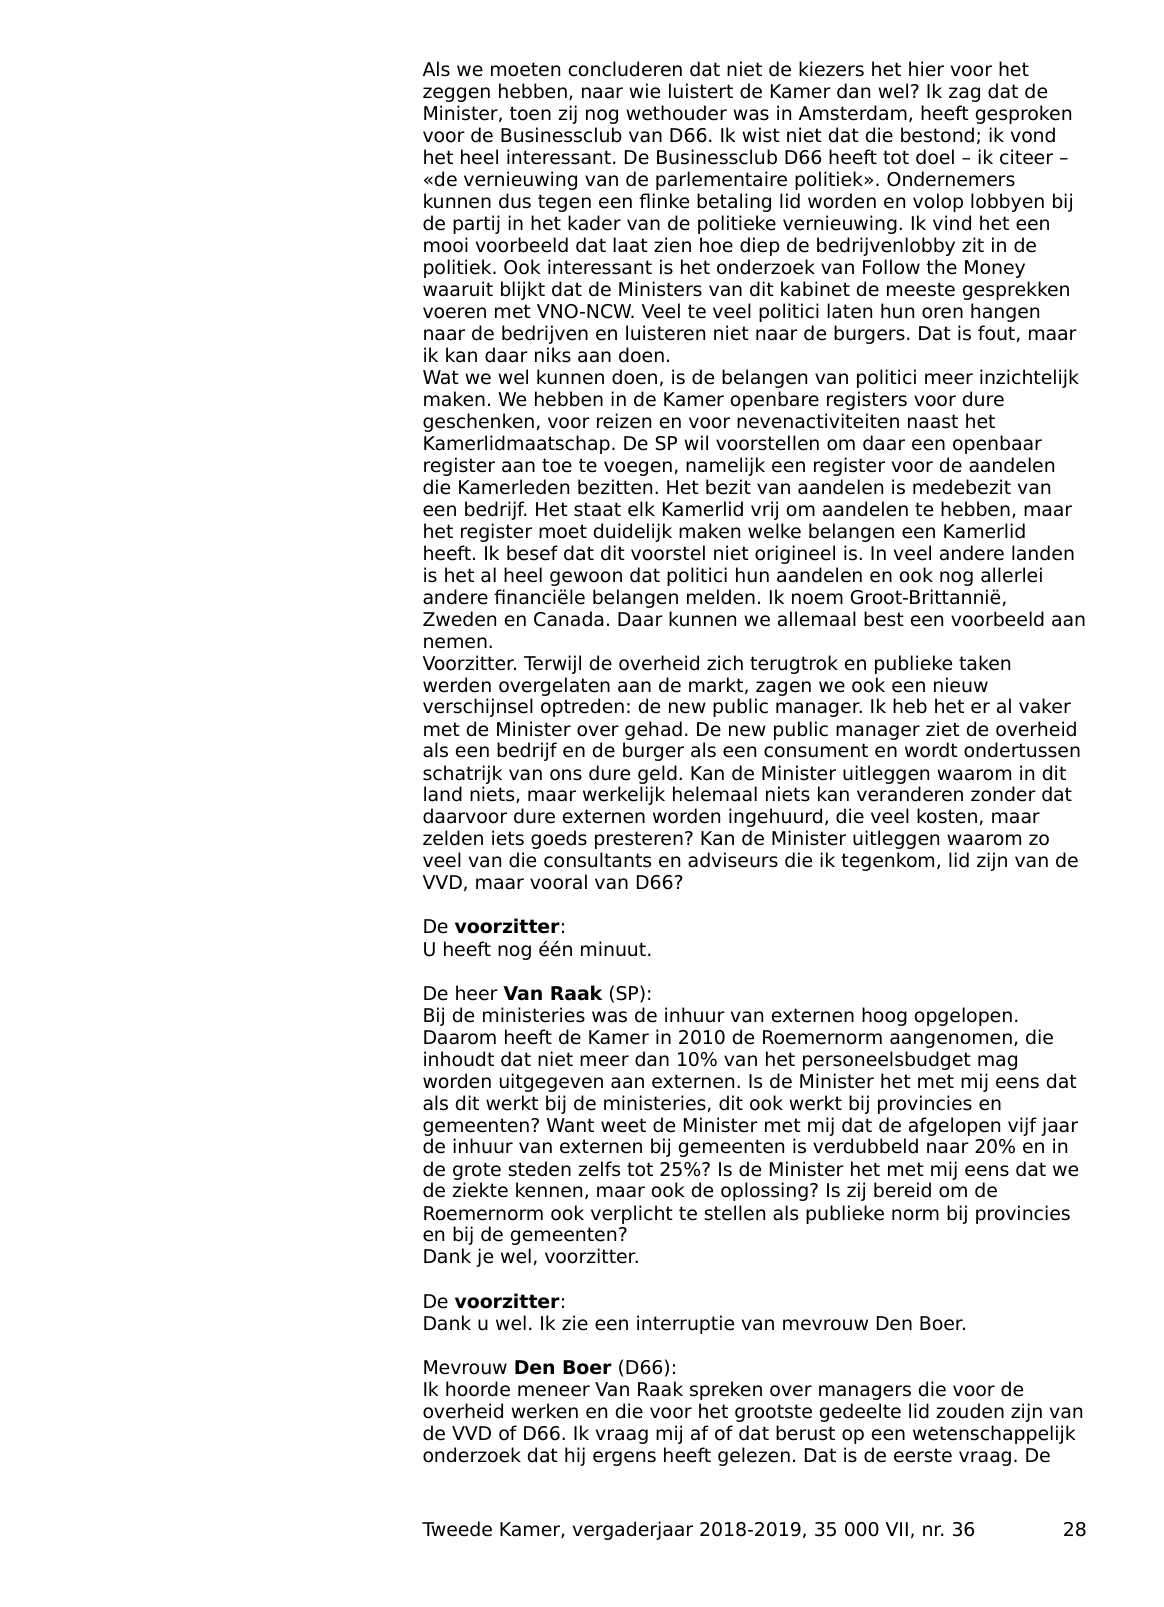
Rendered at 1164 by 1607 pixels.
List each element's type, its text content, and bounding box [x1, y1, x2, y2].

text Dank u wel. Ik zie een interruptie van mevrouw Den Boer. [422, 1312, 1087, 1334]
text U heeft nog één minuut. [422, 938, 1087, 960]
text De heer Van Raak (SP): [422, 983, 1087, 1004]
text De voorzitter: [422, 1291, 1087, 1312]
text De voorzitter: [422, 916, 1087, 938]
text Bij de ministeries was de inhuur van externen hoog opgelopen. Daarom heeft de Kamer in 2010 de Roemernorm aangenomen, die inhoudt dat niet meer dan 10% van het personeelsbudget mag worden uitgegeven aan externen. Is de Minister het met mij eens dat als dit werkt bij de ministeries, dit ook werkt bij provincies en gemeenten? Want weet de Minister met mij dat de afgelopen vijf jaar de inhuur van externen bij gemeenten is verdubbeld naar 20% en in de grote steden zelfs tot 25%? Is de Minister het met mij eens dat we de ziekte kennen, maar ook de oplossing? Is zij bereid om de Roemernorm ook verplicht te stellen als publieke norm bij provincies en bij de gemeenten? [422, 1004, 1087, 1246]
text Dank je wel, voorzitter. [422, 1246, 1087, 1268]
text Als we moeten concluderen dat niet de kiezers het hier voor het zeggen hebben, naar wie luistert de Kamer dan wel? Ik zag dat de Minister, toen zij nog wethouder was in Amsterdam, heeft gesproken voor de Businessclub van D66. Ik wist niet dat die bestond; ik vond het heel interessant. De Businessclub D66 heeft tot doel – ik citeer – «de vernieuwing van de parlementaire politiek». Ondernemers kunnen dus tegen een flinke betaling lid worden en volop lobbyen bij de partij in het kader van de politieke vernieuwing. Ik vind het een mooi voorbeeld dat laat zien hoe diep de bedrijvenlobby zit in de politiek. Ook interessant is het onderzoek van Follow the Money waaruit blijkt dat de Ministers van dit kabinet de meeste gesprekken voeren met VNO-NCW. Veel te veel politici laten hun oren hangen naar de bedrijven en luisteren niet naar de burgers. Dat is fout, maar ik kan daar niks aan doen. [422, 59, 1087, 367]
text Wat we wel kunnen doen, is de belangen van politici meer inzichtelijk maken. We hebben in de Kamer openbare registers voor dure geschenken, voor reizen en voor nevenactiviteiten naast het Kamerlidmaatschap. De SP wil voorstellen om daar een openbaar register aan toe te voegen, namelijk een register voor de aandelen die Kamerleden bezitten. Het bezit van aandelen is medebezit van een bedrijf. Het staat elk Kamerlid vrij om aandelen te hebben, maar het register moet duidelijk maken welke belangen een Kamerlid heeft. Ik besef dat dit voorstel niet origineel is. In veel andere landen is het al heel gewoon dat politici hun aandelen en ook nog allerlei andere financiële belangen melden. Ik noem Groot-Brittannië, Zweden en Canada. Daar kunnen we allemaal best een voorbeeld aan nemen. [422, 367, 1087, 652]
text Mevrouw Den Boer (D66): [422, 1357, 1087, 1379]
text Ik hoorde meneer Van Raak spreken over managers die voor de overheid werken en die voor het grootste gedeelte lid zouden zijn van de VVD of D66. Ik vraag mij af of dat berust op een wetenschappelijk onderzoek dat hij ergens heeft gelezen. Dat is de eerste vraag. De [422, 1379, 1087, 1467]
text Voorzitter. Terwijl de overheid zich terugtrok en publieke taken werden overgelaten aan de markt, zagen we ook een nieuw verschijnsel optreden: de new public manager. Ik heb het er al vaker met de Minister over gehad. De new public manager ziet de overheid als een bedrijf en de burger als een consument en wordt ondertussen schatrijk van ons dure geld. Kan de Minister uitleggen waarom in dit land niets, maar werkelijk helemaal niets kan veranderen zonder dat daarvoor dure externen worden ingehuurd, die veel kosten, maar zelden iets goeds presteren? Kan de Minister uitleggen waarom zo veel van die consultants en adviseurs die ik tegenkom, lid zijn van de VVD, maar vooral van D66? [422, 652, 1087, 894]
